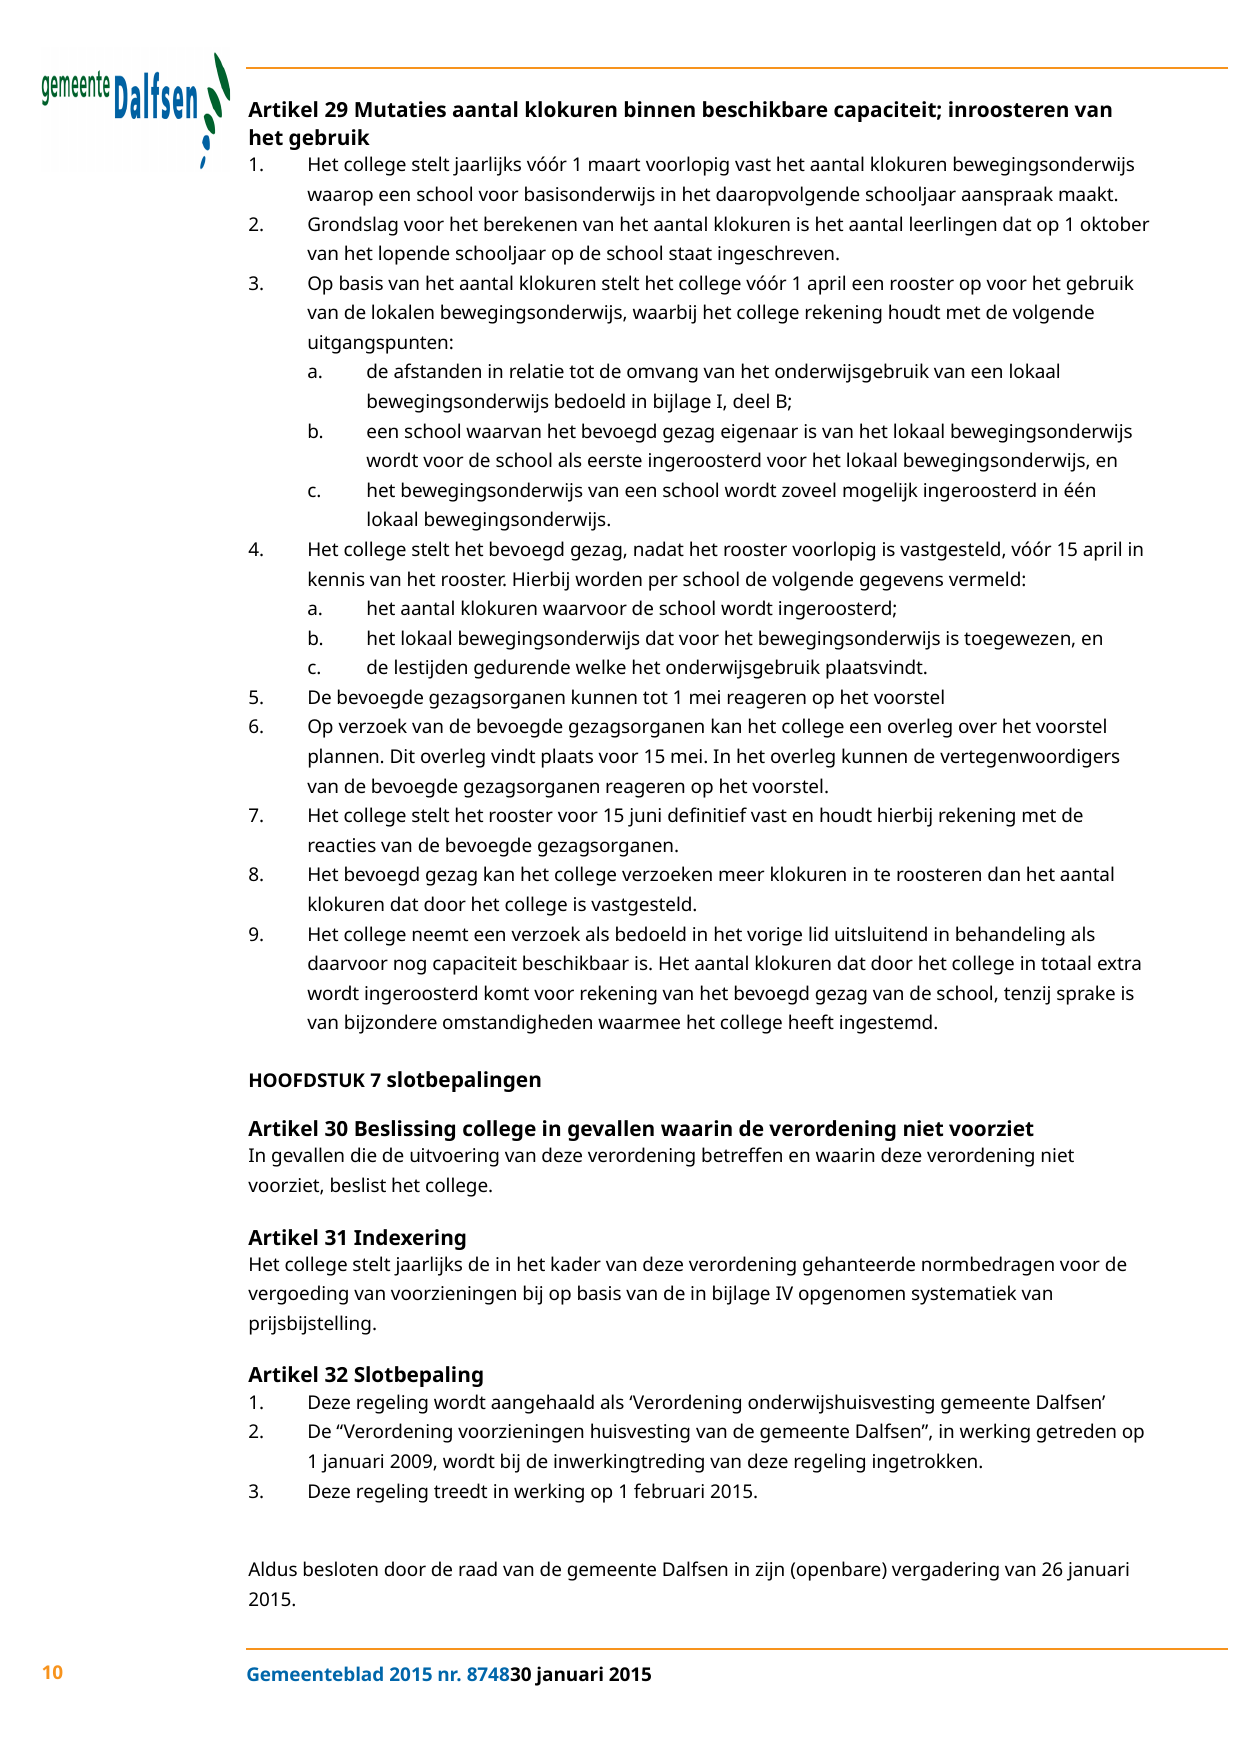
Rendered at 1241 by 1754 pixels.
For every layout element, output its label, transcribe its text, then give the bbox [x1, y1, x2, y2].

list De “Verordening voorzieningen huisvesting van de gemeente Dalfsen”, in werking getreden op 1 januari 2009, wordt bij de inwerkingtreding van deze regeling ingetrokken. [248, 1419, 1152, 1474]
list Het college stelt het rooster voor 15 juni definitief vast en houdt hierbij rekening met de reacties van de bevoegde gezagsorganen. [248, 802, 1152, 858]
list Deze regeling wordt aangehaald als ‘Verordening onderwijshuisvesting gemeente Dalfsen’ [248, 1389, 1152, 1415]
list Grondslag voor het berekenen van het aantal klokuren is het aantal leerlingen dat op 1 oktober van het lopende schooljaar op de school staat ingeschreven. [248, 211, 1152, 266]
text Het college stelt jaarlijks de in het kader van deze verordening gehanteerde normbedragen voor de vergoeding van voorzieningen bij op basis van de in bijlage IV opgenomen systematiek van prijsbijstelling. [248, 1251, 1152, 1336]
text Artikel 32 Slotbepaling [248, 1361, 1152, 1389]
list het aantal klokuren waarvoor de school wordt ingeroosterd; [307, 595, 1152, 621]
text HOOFDSTUK 7 slotbepalingen [248, 1065, 1152, 1093]
text Aldus besloten door de raad van de gemeente Dalfsen in zijn (openbare) vergadering van 26 januari 2015. [248, 1557, 1152, 1612]
text Artikel 29 Mutaties aantal klokuren binnen beschikbare capaciteit; inroosteren van het gebruik [248, 95, 1152, 152]
list de lestijden gedurende welke het onderwijsgebruik plaatsvindt. [307, 654, 1152, 680]
text Artikel 30 Beslissing college in gevallen waarin de verordening niet voorziet [248, 1114, 1152, 1143]
list Het college neemt een verzoek als bedoeld in het vorige lid uitsluitend in behandeling als daarvoor nog capaciteit beschikbaar is. Het aantal klokuren dat door het college in totaal extra wordt ingeroosterd komt voor rekening van het bevoegd gezag van de school, tenzij sprake is van bijzondere omstandigheden waarmee het college heeft ingestemd. [248, 921, 1152, 1035]
picture [41, 47, 231, 172]
list Het bevoegd gezag kan het college verzoeken meer klokuren in te roosteren dan het aantal klokuren dat door het college is vastgesteld. [248, 862, 1152, 917]
list Op verzoek van de bevoegde gezagsorganen kan het college een overleg over het voorstel plannen. Dit overleg vindt plaats voor 15 mei. In het overleg kunnen de vertegenwoordigers van de bevoegde gezagsorganen reageren op het voorstel. [248, 714, 1152, 799]
text Artikel 31 Indexering [248, 1223, 1152, 1251]
list Het college stelt jaarlijks vóór 1 maart voorlopig vast het aantal klokuren bewegingsonderwijs waarop een school voor basisonderwijs in het daaropvolgende schooljaar aanspraak maakt. [248, 152, 1152, 207]
list Deze regeling treedt in werking op 1 februari 2015. [248, 1478, 1152, 1503]
list de afstanden in relatie tot de omvang van het onderwijsgebruik van een lokaal bewegingsonderwijs bedoeld in bijlage I, deel B; [307, 359, 1152, 414]
list het lokaal bewegingsonderwijs dat voor het bewegingsonderwijs is toegewezen, en [307, 625, 1152, 651]
list Het college stelt het bevoegd gezag, nadat het rooster voorlopig is vastgesteld, vóór 15 april in kennis van het rooster. Hierbij worden per school de volgende gegevens vermeld: [248, 536, 1152, 592]
list een school waarvan het bevoegd gezag eigenaar is van het lokaal bewegingsonderwijs wordt voor de school als eerste ingeroosterd voor het lokaal bewegingsonderwijs, en [307, 418, 1152, 473]
list De bevoegde gezagsorganen kunnen tot 1 mei reageren op het voorstel [248, 684, 1152, 710]
list het bewegingsonderwijs van een school wordt zoveel mogelijk ingeroosterd in één lokaal bewegingsonderwijs. [307, 477, 1152, 532]
list Op basis van het aantal klokuren stelt het college vóór 1 april een rooster op voor het gebruik van de lokalen bewegingsonderwijs, waarbij het college rekening houdt met de volgende uitgangspunten: [248, 270, 1152, 355]
text In gevallen die de uitvoering van deze verordening betreffen en waarin deze verordening niet voorziet, beslist het college. [248, 1143, 1152, 1198]
